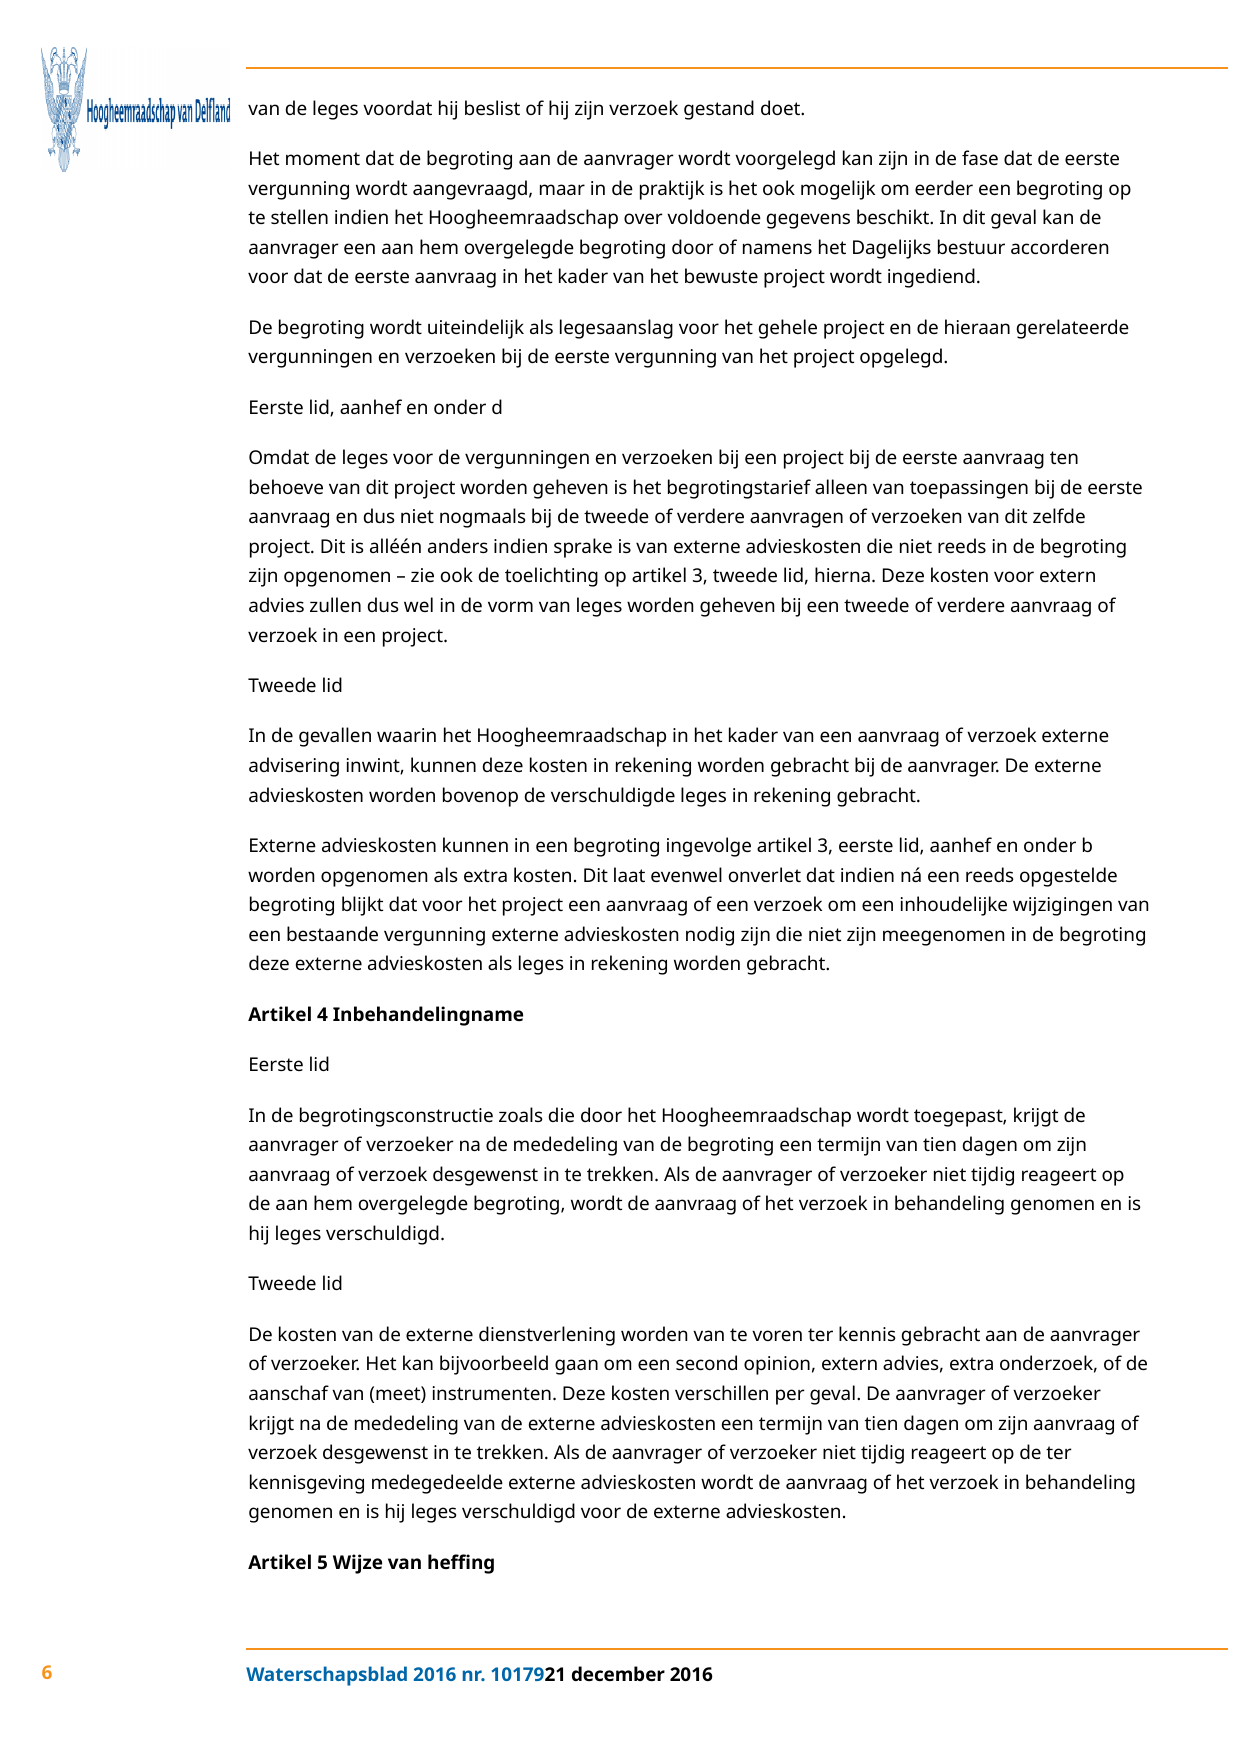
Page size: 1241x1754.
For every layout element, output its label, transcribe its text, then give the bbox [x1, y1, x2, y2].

text Tweede lid [248, 672, 1152, 698]
text Eerste lid, aanhef en onder d [248, 394, 1152, 420]
text van de leges voordat hij beslist of hij zijn verzoek gestand doet. [248, 95, 1152, 121]
text De begroting wordt uiteindelijk als legesaanslag voor het gehele project en de hieraan gerelateerde vergunningen en verzoeken bij de eerste vergunning van het project opgelegd. [248, 314, 1152, 369]
text Artikel 5 Wijze van heffing [248, 1549, 1152, 1575]
text Tweede lid [248, 1271, 1152, 1296]
text De kosten van de externe dienstverlening worden van te voren ter kennis gebracht aan de aanvrager of verzoeker. Het kan bijvoorbeeld gaan om een second opinion, extern advies, extra onderzoek, of de aanschaf van (meet) instrumenten. Deze kosten verschillen per geval. De aanvrager of verzoeker krijgt na de mededeling van de externe advieskosten een termijn van tien dagen om zijn aanvraag of verzoek desgewenst in te trekken. Als de aanvrager of verzoeker niet tijdig reageert op de ter kennisgeving medegedeelde externe advieskosten wordt de aanvraag of het verzoek in behandeling genomen en is hij leges verschuldigd voor de externe advieskosten. [248, 1321, 1152, 1524]
text Omdat de leges voor de vergunningen en verzoeken bij een project bij de eerste aanvraag ten behoeve van dit project worden geheven is het begrotingstarief alleen van toepassingen bij de eerste aanvraag en dus niet nogmaals bij de tweede of verdere aanvragen of verzoeken van dit zelfde project. Dit is alléén anders indien sprake is van externe advieskosten die niet reeds in de begroting zijn opgenomen – zie ook de toelichting op artikel 3, tweede lid, hierna. Deze kosten voor extern advies zullen dus wel in de vorm van leges worden geheven bij een tweede of verdere aanvraag of verzoek in een project. [248, 444, 1152, 648]
text Het moment dat de begroting aan de aanvrager wordt voorgelegd kan zijn in de fase dat de eerste vergunning wordt aangevraagd, maar in de praktijk is het ook mogelijk om eerder een begroting op te stellen indien het Hoogheemraadschap over voldoende gegevens beschikt. In dit geval kan de aanvrager een aan hem overgelegde begroting door of namens het Dagelijks bestuur accorderen voor dat de eerste aanvraag in het kader van het bewuste project wordt ingediend. [248, 145, 1152, 289]
text In de begrotingsconstructie zoals die door het Hoogheemraadschap wordt toegepast, krijgt de aanvrager of verzoeker na de mededeling van de begroting een termijn van tien dagen om zijn aanvraag of verzoek desgewenst in te trekken. Als de aanvrager of verzoeker niet tijdig reageert op de aan hem overgelegde begroting, wordt de aanvraag of het verzoek in behandeling genomen en is hij leges verschuldigd. [248, 1102, 1152, 1246]
picture [41, 47, 231, 172]
text Artikel 4 Inbehandelingname [248, 1001, 1152, 1027]
text Externe advieskosten kunnen in een begroting ingevolge artikel 3, eerste lid, aanhef en onder b worden opgenomen als extra kosten. Dit laat evenwel onverlet dat indien ná een reeds opgestelde begroting blijkt dat voor het project een aanvraag of een verzoek om een inhoudelijke wijzigingen van een bestaande vergunning externe advieskosten nodig zijn die niet zijn meegenomen in de begroting deze externe advieskosten als leges in rekening worden gebracht. [248, 832, 1152, 976]
text In de gevallen waarin het Hoogheemraadschap in het kader van een aanvraag of verzoek externe advisering inwint, kunnen deze kosten in rekening worden gebracht bij de aanvrager. De externe advieskosten worden bovenop de verschuldigde leges in rekening gebracht. [248, 723, 1152, 808]
text Eerste lid [248, 1051, 1152, 1077]
